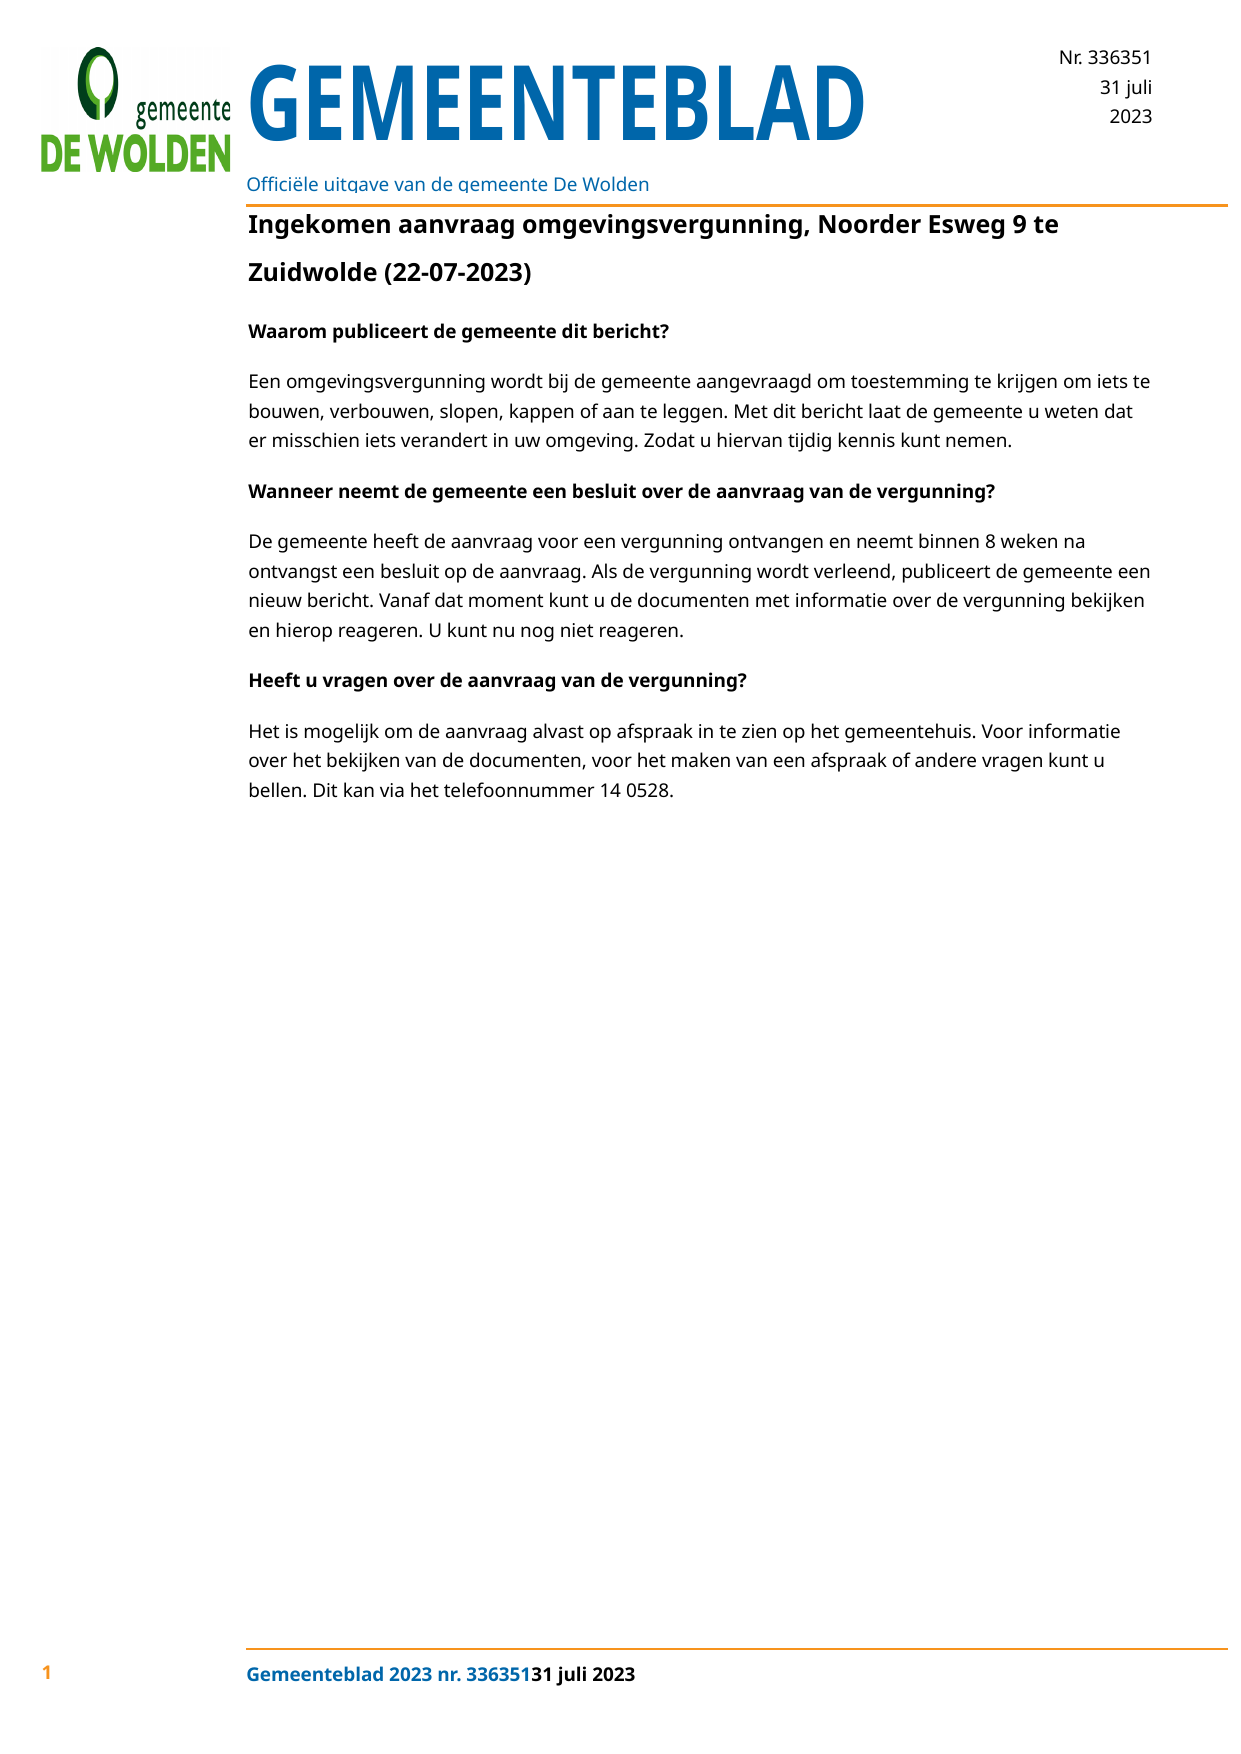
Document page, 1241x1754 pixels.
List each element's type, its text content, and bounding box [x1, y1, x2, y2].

text Waarom publiceert de gemeente dit bericht? [248, 318, 1152, 344]
picture [41, 47, 231, 172]
text Heeft u vragen over de aanvraag van de vergunning? [248, 667, 1152, 693]
text Ingekomen aanvraag omgevingsvergunning, Noorder Esweg 9 te Zuidwolde (22-07-2023) [248, 207, 1152, 288]
text De gemeente heeft de aanvraag voor een vergunning ontvangen en neemt binnen 8 weken na ontvangst een besluit op de aanvraag. Als de vergunning wordt verleend, publiceert de gemeente een nieuw bericht. Vanaf dat moment kunt u de documenten met informatie over de vergunning bekijken en hierop reageren. U kunt nu nog niet reageren. [248, 528, 1152, 643]
text Wanneer neemt de gemeente een besluit over de aanvraag van de vergunning? [248, 478, 1152, 504]
text Het is mogelijk om de aanvraag alvast op afspraak in te zien op het gemeentehuis. Voor informatie over het bekijken van de documenten, voor het maken van een afspraak of andere vragen kunt u bellen. Dit kan via het telefoonnummer 14 0528. [248, 718, 1152, 803]
text Een omgevingsvergunning wordt bij de gemeente aangevraagd om toestemming te krijgen om iets te bouwen, verbouwen, slopen, kappen of aan te leggen. Met dit bericht laat de gemeente u weten dat er misschien iets verandert in uw omgeving. Zodat u hiervan tijdig kennis kunt nemen. [248, 368, 1152, 453]
